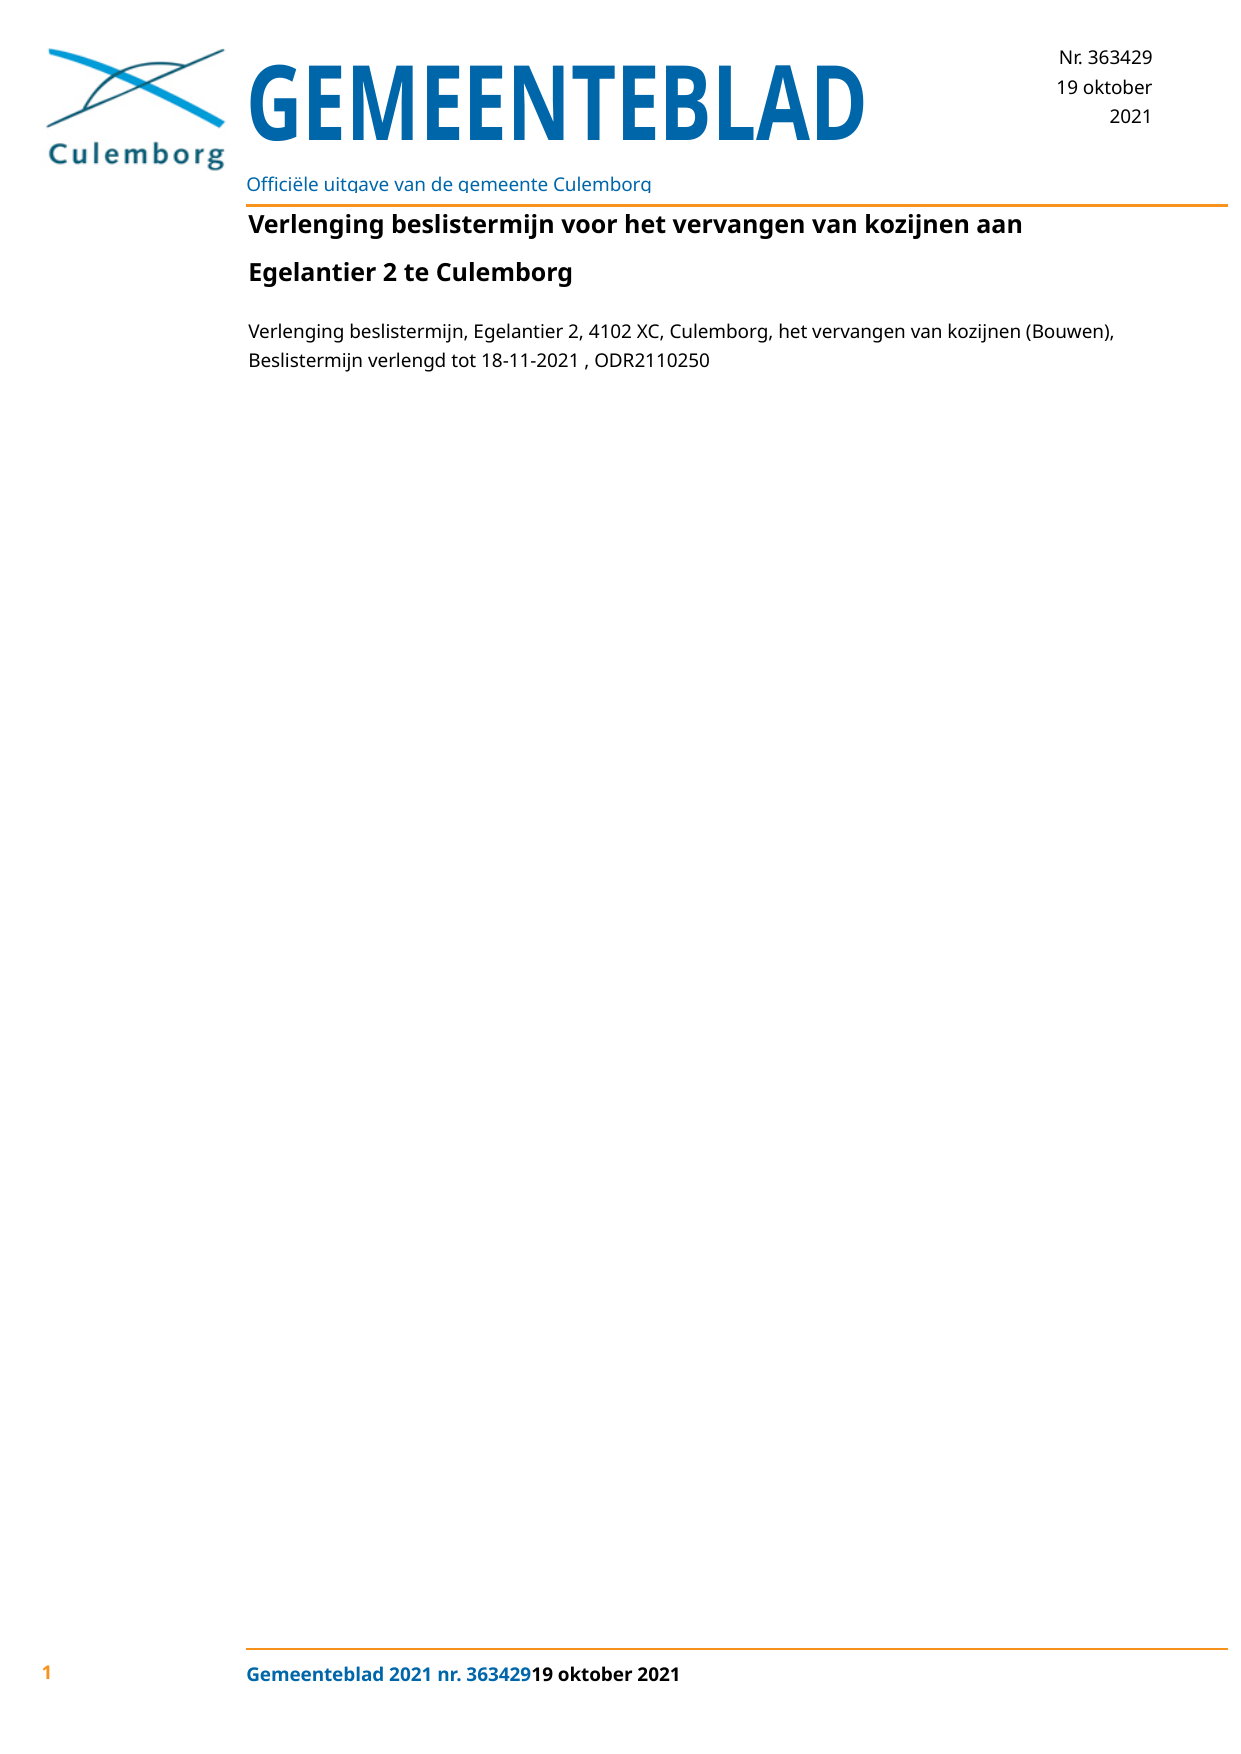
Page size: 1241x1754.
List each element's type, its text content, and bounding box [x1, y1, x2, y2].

text Verlenging beslistermijn voor het vervangen van kozijnen aan Egelantier 2 te Culemborg [248, 207, 1152, 288]
text Verlenging beslistermijn, Egelantier 2, 4102 XC, Culemborg, het vervangen van kozijnen (Bouwen), Beslistermijn verlengd tot 18-11-2021 , ODR2110250 [248, 318, 1152, 373]
picture [41, 47, 231, 172]
